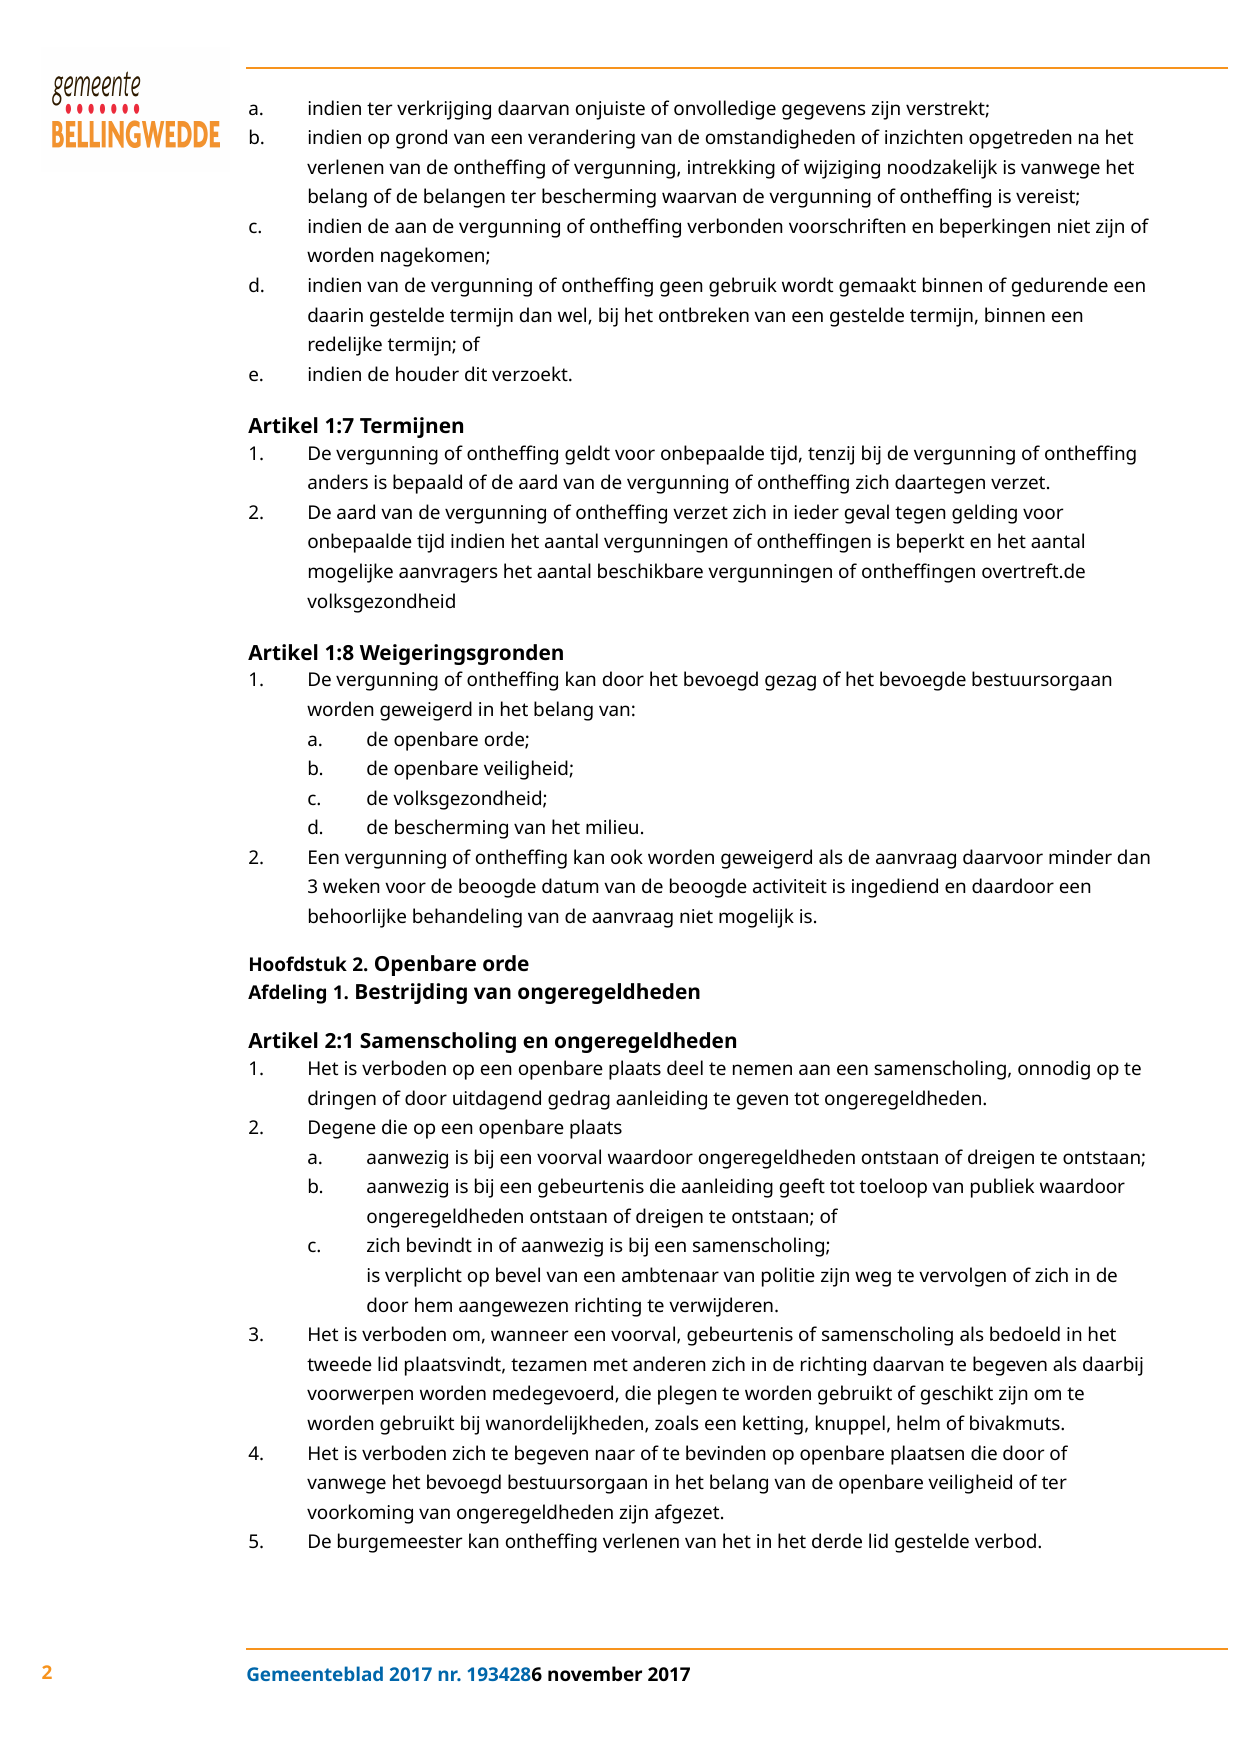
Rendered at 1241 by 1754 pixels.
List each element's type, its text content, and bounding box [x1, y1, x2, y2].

list indien de aan de vergunning of ontheffing verbonden voorschriften en beperkingen niet zijn of worden nagekomen; [248, 213, 1152, 268]
text Afdeling 1. Bestrijding van ongeregeldheden [248, 977, 1152, 1006]
list indien op grond van een verandering van de omstandigheden of inzichten opgetreden na het verlenen van de ontheffing of vergunning, intrekking of wijziging noodzakelijk is vanwege het belang of de belangen ter bescherming waarvan de vergunning of ontheffing is vereist; [248, 124, 1152, 209]
text Artikel 1:8 Weigeringsgronden [248, 638, 1152, 667]
text Artikel 1:7 Termijnen [248, 411, 1152, 440]
list De aard van de vergunning of ontheffing verzet zich in ieder geval tegen gelding voor onbepaalde tijd indien het aantal vergunningen of ontheffingen is beperkt en het aantal mogelijke aanvragers het aantal beschikbare vergunningen of ontheffingen overtreft.de volksgezondheid [248, 499, 1152, 613]
list Het is verboden zich te begeven naar of te bevinden op openbare plaatsen die door of vanwege het bevoegd bestuursorgaan in het belang van de openbare veiligheid of ter voorkoming van ongeregeldheden zijn afgezet. [248, 1440, 1152, 1524]
list de bescherming van het milieu. [307, 814, 1152, 840]
list Het is verboden op een openbare plaats deel te nemen aan een samenscholing, onnodig op te dringen of door uitdagend gedrag aanleiding te geven tot ongeregeldheden. [248, 1055, 1152, 1110]
list aanwezig is bij een gebeurtenis die aanleiding geeft tot toeloop van publiek waardoor ongeregeldheden ontstaan of dreigen te ontstaan; of [307, 1173, 1152, 1229]
list de volksgezondheid; [307, 785, 1152, 811]
list De vergunning of ontheffing geldt voor onbepaalde tijd, tenzij bij de vergunning of ontheffing anders is bepaald of de aard van de vergunning of ontheffing zich daartegen verzet. [248, 440, 1152, 495]
list indien de houder dit verzoekt. [248, 361, 1152, 387]
list De burgemeester kan ontheffing verlenen van het in het derde lid gestelde verbod. [248, 1528, 1152, 1554]
list Het is verboden om, wanneer een voorval, gebeurtenis of samenscholing als bedoeld in het tweede lid plaatsvindt, tezamen met anderen zich in de richting daarvan te begeven als daarbij voorwerpen worden medegevoerd, die plegen te worden gebruikt of geschikt zijn om te worden gebruikt bij wanordelijkheden, zoals een ketting, knuppel, helm of bivakmuts. [248, 1321, 1152, 1436]
picture [41, 47, 231, 172]
list De vergunning of ontheffing kan door het bevoegd gezag of het bevoegde bestuursorgaan worden geweigerd in het belang van: [248, 667, 1152, 722]
list indien ter verkrijging daarvan onjuiste of onvolledige gegevens zijn verstrekt; [248, 95, 1152, 121]
list de openbare orde; [307, 726, 1152, 752]
list is verplicht op bevel van een ambtenaar van politie zijn weg te vervolgen of zich in de door hem aangewezen richting te verwijderen. [307, 1262, 1152, 1317]
list zich bevindt in of aanwezig is bij een samenscholing; [307, 1233, 1152, 1258]
list Een vergunning of ontheffing kan ook worden geweigerd als de aanvraag daarvoor minder dan 3 weken voor de beoogde datum van de beoogde activiteit is ingediend en daardoor een behoorlijke behandeling van de aanvraag niet mogelijk is. [248, 844, 1152, 929]
text Artikel 2:1 Samenscholing en ongeregeldheden [248, 1027, 1152, 1055]
text Hoofdstuk 2. Openbare orde [248, 949, 1152, 977]
list indien van de vergunning of ontheffing geen gebruik wordt gemaakt binnen of gedurende een daarin gestelde termijn dan wel, bij het ontbreken van een gestelde termijn, binnen een redelijke termijn; of [248, 272, 1152, 357]
list de openbare veiligheid; [307, 755, 1152, 781]
list aanwezig is bij een voorval waardoor ongeregeldheden ontstaan of dreigen te ontstaan; [307, 1144, 1152, 1169]
list Degene die op een openbare plaats [248, 1114, 1152, 1140]
